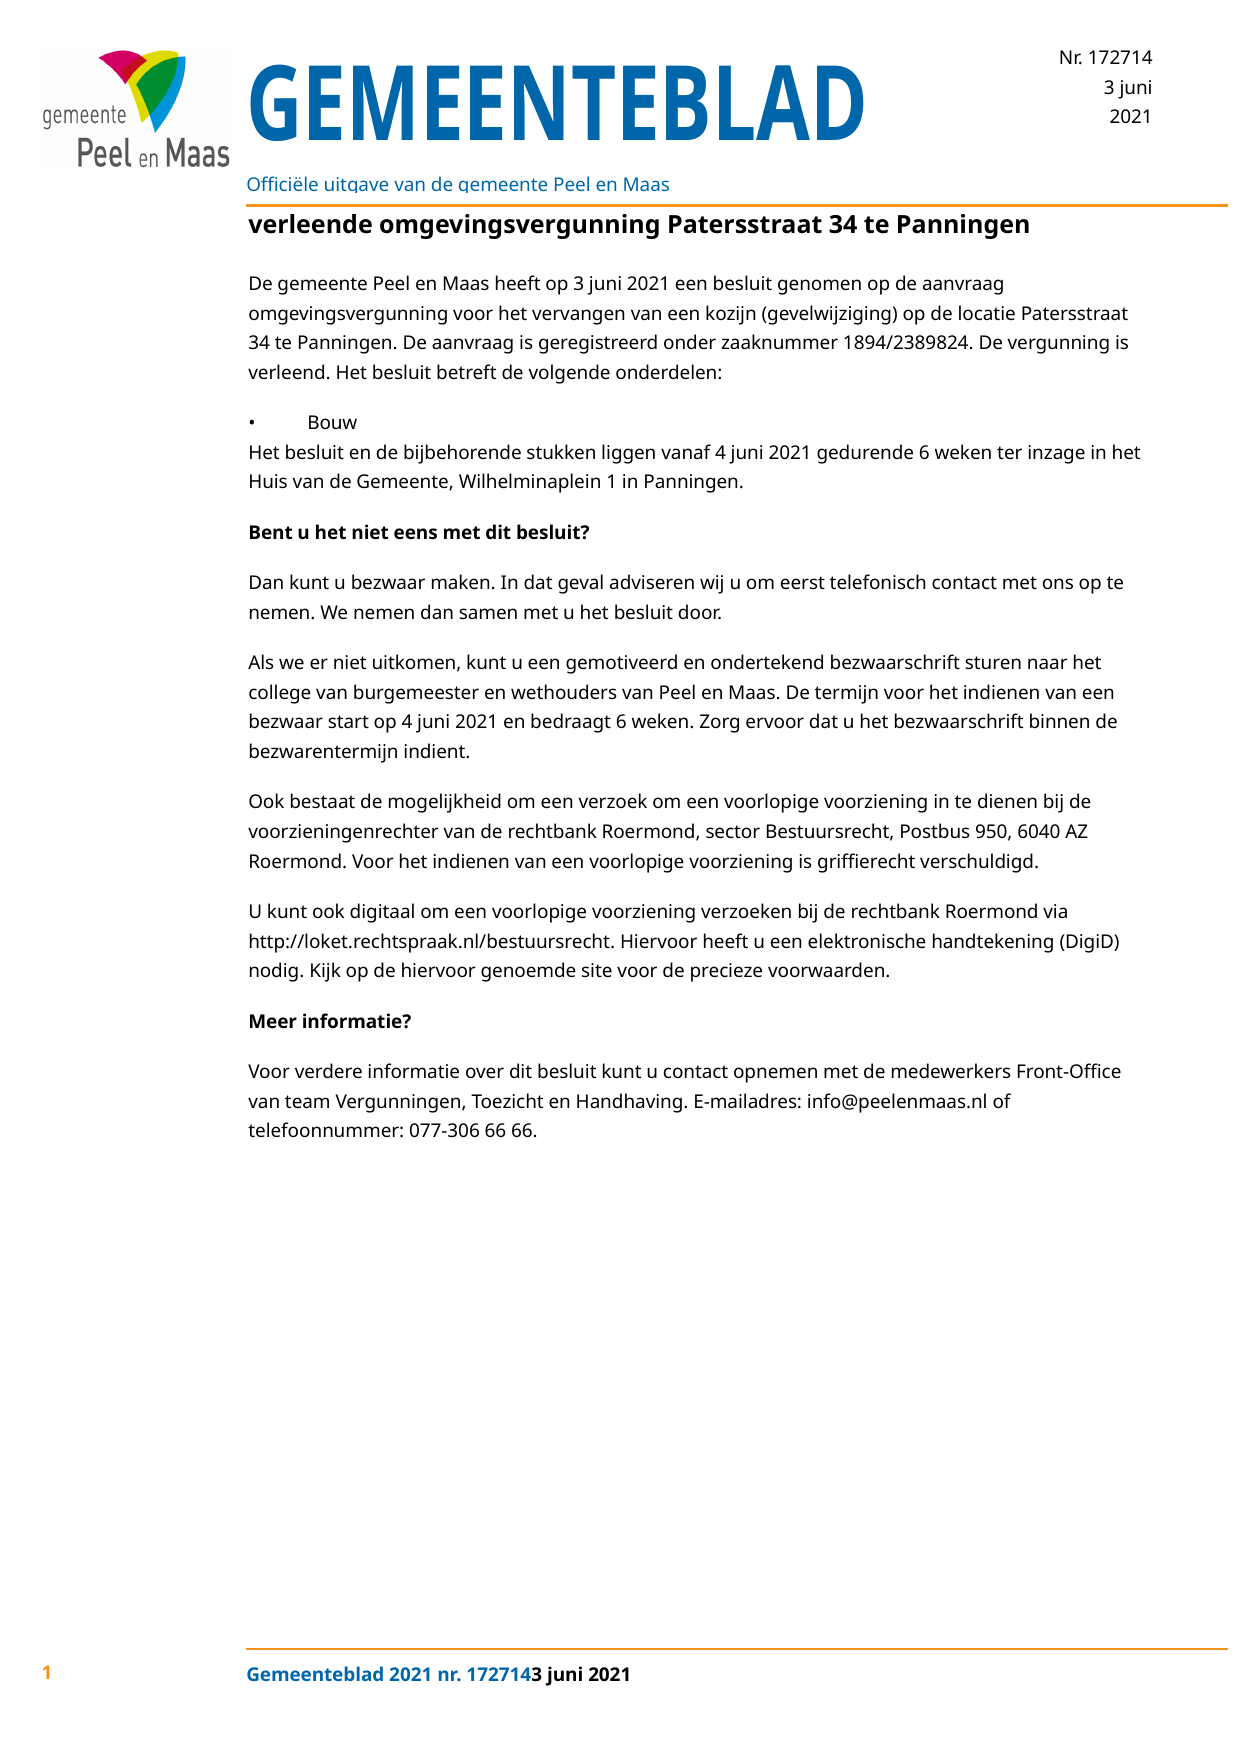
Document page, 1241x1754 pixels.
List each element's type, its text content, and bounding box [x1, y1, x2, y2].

text Dan kunt u bezwaar maken. In dat geval adviseren wij u om eerst telefonisch contact met ons op te nemen. We nemen dan samen met u het besluit door. [248, 569, 1152, 625]
text Het besluit en de bijbehorende stukken liggen vanaf 4 juni 2021 gedurende 6 weken ter inzage in het Huis van de Gemeente, Wilhelminaplein 1 in Panningen. [248, 439, 1152, 494]
text Ook bestaat de mogelijkheid om een verzoek om een voorlopige voorziening in te dienen bij de voorzieningenrechter van de rechtbank Roermond, sector Bestuursrecht, Postbus 950, 6040 AZ Roermond. Voor het indienen van een voorlopige voorziening is griffierecht verschuldigd. [248, 789, 1152, 873]
text Bent u het niet eens met dit besluit? [248, 519, 1152, 545]
text verleende omgevingsvergunning Patersstraat 34 te Panningen [248, 207, 1152, 241]
text Meer informatie? [248, 1008, 1152, 1033]
text Voor verdere informatie over dit besluit kunt u contact opnemen met de medewerkers Front-Office van team Vergunningen, Toezicht en Handhaving. E-mailadres: info@peelenmaas.nl of telefoonnummer: 077-306 66 66. [248, 1058, 1152, 1143]
text Als we er niet uitkomen, kunt u een gemotiveerd en ondertekend bezwaarschrift sturen naar het college van burgemeester en wethouders van Peel en Maas. De termijn voor het indienen van een bezwaar start op 4 juni 2021 en bedraagt 6 weken. Zorg ervoor dat u het bezwaarschrift binnen de bezwarentermijn indient. [248, 649, 1152, 764]
text De gemeente Peel en Maas heeft op 3 juni 2021 een besluit genomen op de aanvraag omgevingsvergunning voor het vervangen van een kozijn (gevelwijziging) op de locatie Patersstraat 34 te Panningen. De aanvraag is geregistreerd onder zaaknummer 1894/2389824. De vergunning is verleend. Het besluit betreft de volgende onderdelen: [248, 270, 1152, 385]
list Bouw [248, 409, 1152, 435]
text U kunt ook digitaal om een voorlopige voorziening verzoeken bij de rechtbank Roermond via http://loket.rechtspraak.nl/bestuursrecht. Hiervoor heeft u een elektronische handtekening (DigiD) nodig. Kijk op de hiervoor genoemde site voor de precieze voorwaarden. [248, 898, 1152, 983]
picture [41, 47, 231, 172]
